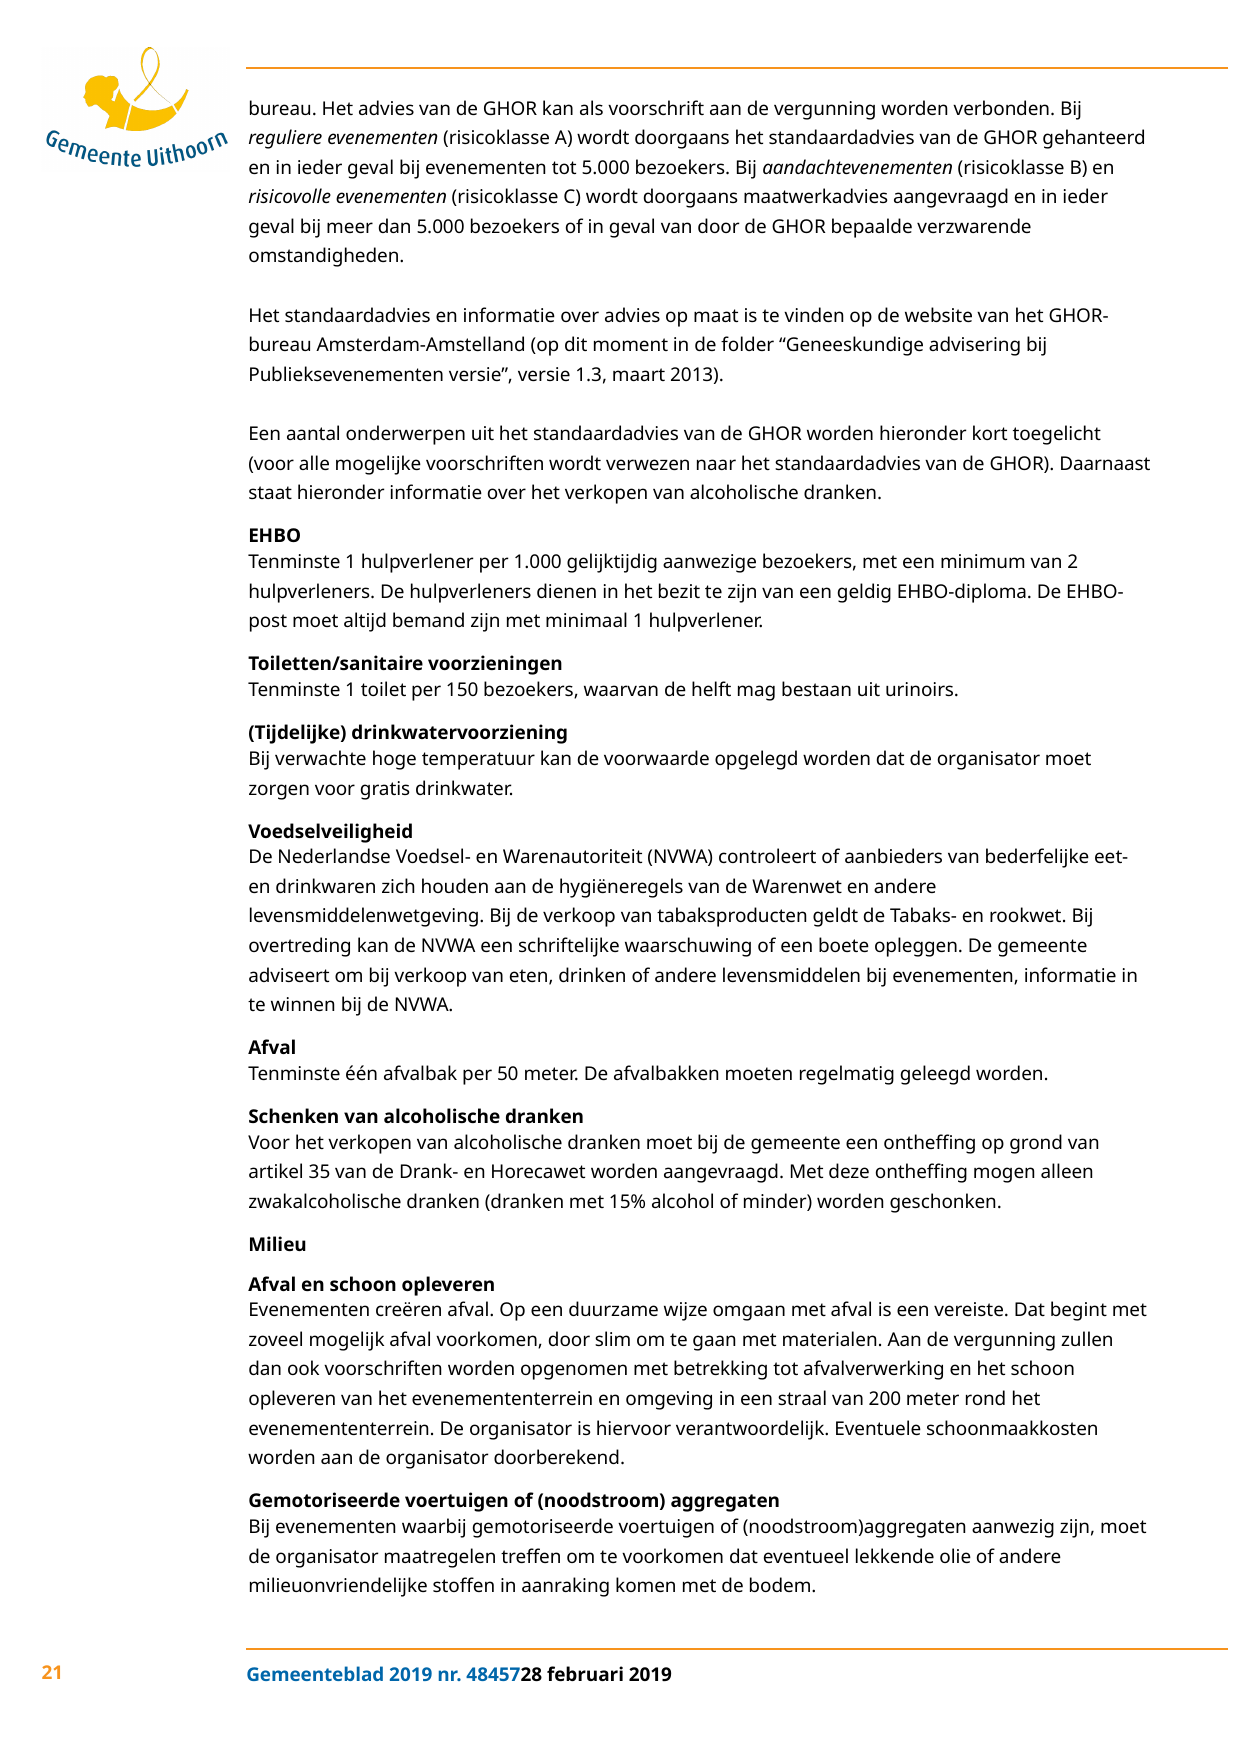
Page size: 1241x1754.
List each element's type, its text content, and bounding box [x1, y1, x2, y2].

text Bij evenementen waarbij gemotoriseerde voertuigen of (noodstroom)aggregaten aanwezig zijn, moet de organisator maatregelen treffen om te voorkomen dat eventueel lekkende olie of andere milieuonvriendelijke stoffen in aanraking komen met de bodem. [248, 1513, 1152, 1598]
text Evenementen creëren afval. Op een duurzame wijze omgaan met afval is een vereiste. Dat begint met zoveel mogelijk afval voorkomen, door slim om te gaan met materialen. Aan de vergunning zullen dan ook voorschriften worden opgenomen met betrekking tot afvalverwerking en het schoon opleveren van het evenemententerrein en omgeving in een straal van 200 meter rond het evenemententerrein. De organisator is hiervoor verantwoordelijk. Eventuele schoonmaakkosten worden aan de organisator doorberekend. [248, 1296, 1152, 1470]
text (Tijdelijke) drinkwatervoorziening [248, 719, 1152, 745]
text Voedselveiligheid [248, 818, 1152, 843]
text Voor het verkopen van alcoholische dranken moet bij de gemeente een ontheffing op grond van artikel 35 van de Drank- en Horecawet worden aangevraagd. Met deze ontheffing mogen alleen zwakalcoholische dranken (dranken met 15% alcohol of minder) worden geschonken. [248, 1129, 1152, 1214]
text bureau. Het advies van de GHOR kan als voorschrift aan de vergunning worden verbonden. Bij reguliere evenementen (risicoklasse A) wordt doorgaans het standaardadvies van de GHOR gehanteerd en in ieder geval bij evenementen tot 5.000 bezoekers. Bij aandachtevenementen (risicoklasse B) en risicovolle evenementen (risicoklasse C) wordt doorgaans maatwerkadvies aangevraagd en in ieder geval bij meer dan 5.000 bezoekers of in geval van door de GHOR bepaalde verzwarende omstandigheden. [248, 95, 1152, 268]
text Tenminste 1 toilet per 150 bezoekers, waarvan de helft mag bestaan uit urinoirs. [248, 676, 1152, 702]
text Afval en schoon opleveren [248, 1271, 1152, 1296]
picture [41, 47, 231, 172]
text Een aantal onderwerpen uit het standaardadvies van de GHOR worden hieronder kort toegelicht (voor alle mogelijke voorschriften wordt verwezen naar het standaardadvies van de GHOR). Daarnaast staat hieronder informatie over het verkopen van alcoholische dranken. [248, 420, 1152, 505]
text EHBO [248, 522, 1152, 548]
text Gemotoriseerde voertuigen of (noodstroom) aggregaten [248, 1487, 1152, 1513]
text Milieu [248, 1231, 1152, 1257]
text Afval [248, 1034, 1152, 1060]
text Bij verwachte hoge temperatuur kan de voorwaarde opgelegd worden dat de organisator moet zorgen voor gratis drinkwater. [248, 745, 1152, 800]
text Schenken van alcoholische dranken [248, 1103, 1152, 1129]
text Toiletten/sanitaire voorzieningen [248, 651, 1152, 676]
text Tenminste 1 hulpverlener per 1.000 gelijktijdig aanwezige bezoekers, met een minimum van 2 hulpverleners. De hulpverleners dienen in het bezit te zijn van een geldig EHBO-diploma. De EHBO-post moet altijd bemand zijn met minimaal 1 hulpverlener. [248, 548, 1152, 633]
text Tenminste één afvalbak per 50 meter. De afvalbakken moeten regelmatig geleegd worden. [248, 1060, 1152, 1086]
text Het standaardadvies en informatie over advies op maat is te vinden op de website van het GHOR-bureau Amsterdam-Amstelland (op dit moment in de folder “Geneeskundige advisering bij Publieksevenementen versie”, versie 1.3, maart 2013). [248, 302, 1152, 387]
text De Nederlandse Voedsel- en Warenautoriteit (NVWA) controleert of aanbieders van bederfelijke eet- en drinkwaren zich houden aan de hygiëneregels van de Warenwet en andere levensmiddelenwetgeving. Bij de verkoop van tabaksproducten geldt de Tabaks- en rookwet. Bij overtreding kan de NVWA een schriftelijke waarschuwing of een boete opleggen. De gemeente adviseert om bij verkoop van eten, drinken of andere levensmiddelen bij evenementen, informatie in te winnen bij de NVWA. [248, 843, 1152, 1017]
